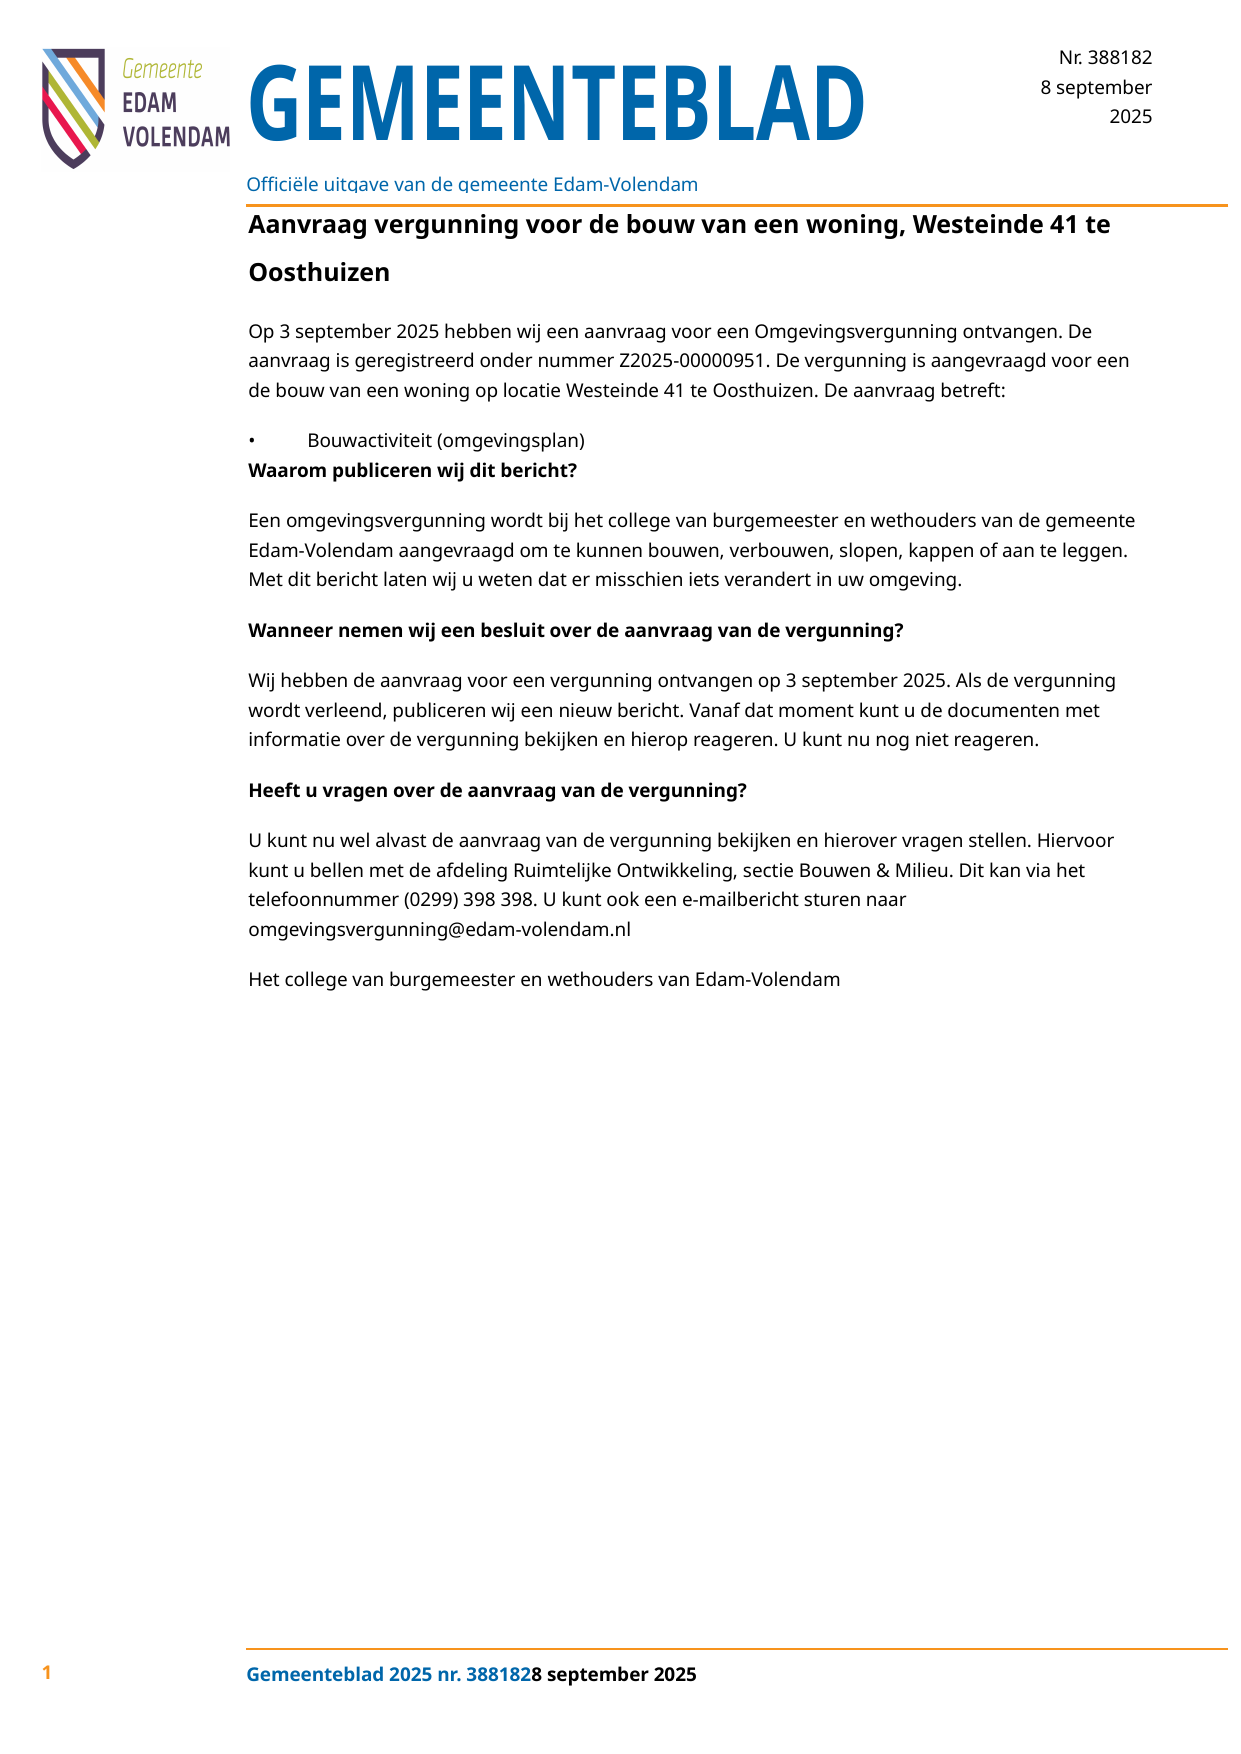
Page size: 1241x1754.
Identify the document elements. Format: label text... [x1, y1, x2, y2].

text U kunt nu wel alvast de aanvraag van de vergunning bekijken en hierover vragen stellen. Hiervoor kunt u bellen met de afdeling Ruimtelijke Ontwikkeling, sectie Bouwen & Milieu. Dit kan via het telefoonnummer (0299) 398 398. U kunt ook een e-mailbericht sturen naar omgevingsvergunning@edam-volendam.nl [248, 827, 1152, 942]
text Heeft u vragen over de aanvraag van de vergunning? [248, 777, 1152, 803]
text Wij hebben de aanvraag voor een vergunning ontvangen op 3 september 2025. Als de vergunning wordt verleend, publiceren wij een nieuw bericht. Vanaf dat moment kunt u de documenten met informatie over de vergunning bekijken en hierop reageren. U kunt nu nog niet reageren. [248, 667, 1152, 752]
picture [41, 47, 231, 172]
text Waarom publiceren wij dit bericht? [248, 457, 1152, 483]
text Een omgevingsvergunning wordt bij het college van burgemeester en wethouders van de gemeente Edam-Volendam aangevraagd om te kunnen bouwen, verbouwen, slopen, kappen of aan te leggen. Met dit bericht laten wij u weten dat er misschien iets verandert in uw omgeving. [248, 507, 1152, 592]
text Het college van burgemeester en wethouders van Edam-Volendam [248, 967, 1152, 992]
text Op 3 september 2025 hebben wij een aanvraag voor een Omgevingsvergunning ontvangen. De aanvraag is geregistreerd onder nummer Z2025-00000951. De vergunning is aangevraagd voor een de bouw van een woning op locatie Westeinde 41 te Oosthuizen. De aanvraag betreft: [248, 318, 1152, 403]
text Aanvraag vergunning voor de bouw van een woning, Westeinde 41 te Oosthuizen [248, 207, 1152, 288]
list Bouwactiviteit (omgevingsplan) [248, 427, 1152, 453]
text Wanneer nemen wij een besluit over de aanvraag van de vergunning? [248, 617, 1152, 643]
